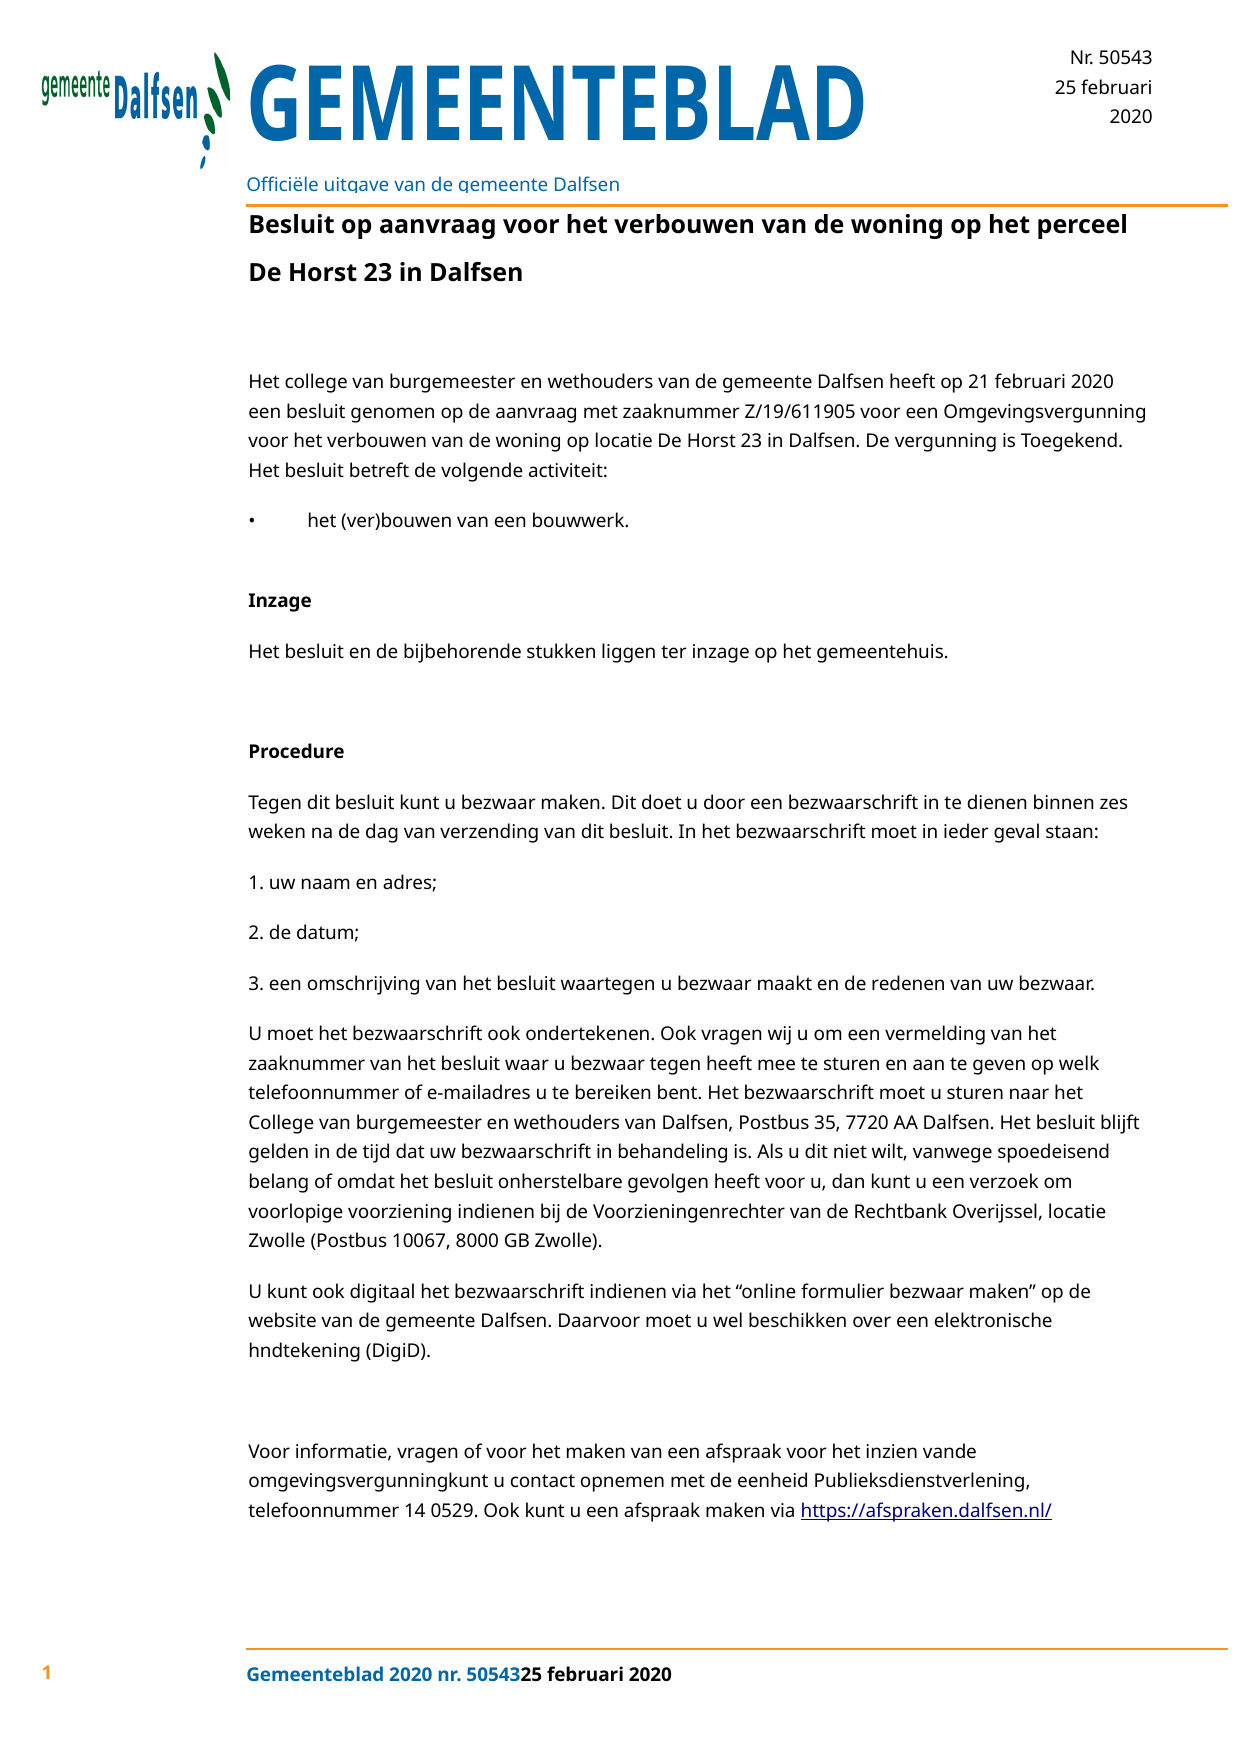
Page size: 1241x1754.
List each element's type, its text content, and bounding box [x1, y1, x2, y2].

list het (ver)bouwen van een bouwwerk. [248, 507, 1152, 533]
text U kunt ook digitaal het bezwaarschrift indienen via het “online formulier bezwaar maken” op de website van de gemeente Dalfsen. Daarvoor moet u wel beschikken over een elektronische hndtekening (DigiD). [248, 1278, 1152, 1363]
text Procedure [248, 739, 1152, 764]
text Besluit op aanvraag voor het verbouwen van de woning op het perceel De Horst 23 in Dalfsen [248, 207, 1152, 288]
text 3. een omschrijving van het besluit waartegen u bezwaar maakt en de redenen van uw bezwaar. [248, 970, 1152, 996]
text Tegen dit besluit kunt u bezwaar maken. Dit doet u door een bezwaarschrift in te dienen binnen zes weken na de dag van verzending van dit besluit. In het bezwaarschrift moet in ieder geval staan: [248, 789, 1152, 844]
text 2. de datum; [248, 919, 1152, 945]
text Inzage [248, 587, 1152, 613]
text Het besluit en de bijbehorende stukken liggen ter inzage op het gemeentehuis. [248, 638, 1152, 664]
text U moet het bezwaarschrift ook ondertekenen. Ook vragen wij u om een vermelding van het zaaknummer van het besluit waar u bezwaar tegen heeft mee te sturen en aan te geven op welk telefoonnummer of e-mailadres u te bereiken bent. Het bezwaarschrift moet u sturen naar het College van burgemeester en wethouders van Dalfsen, Postbus 35, 7720 AA Dalfsen. Het besluit blijft gelden in de tijd dat uw bezwaarschrift in behandeling is. Als u dit niet wilt, vanwege spoedeisend belang of omdat het besluit onherstelbare gevolgen heeft voor u, dan kunt u een verzoek om voorlopige voorziening indienen bij de Voorzieningenrechter van de Rechtbank Overijssel, locatie Zwolle (Postbus 10067, 8000 GB Zwolle). [248, 1020, 1152, 1253]
picture [41, 47, 231, 172]
text Voor informatie, vragen of voor het maken van een afspraak voor het inzien vande omgevingsvergunningkunt u contact opnemen met de eenheid Publieksdienstverlening, telefoonnummer 14 0529. Ook kunt u een afspraak maken via https://afspraken.dalfsen.nl/ [248, 1438, 1152, 1523]
text Het college van burgemeester en wethouders van de gemeente Dalfsen heeft op 21 februari 2020 een besluit genomen op de aanvraag met zaaknummer Z/19/611905 voor een Omgevingsvergunning voor het verbouwen van de woning op locatie De Horst 23 in Dalfsen. De vergunning is Toegekend. Het besluit betreft de volgende activiteit: [248, 368, 1152, 483]
text 1. uw naam en adres; [248, 869, 1152, 895]
